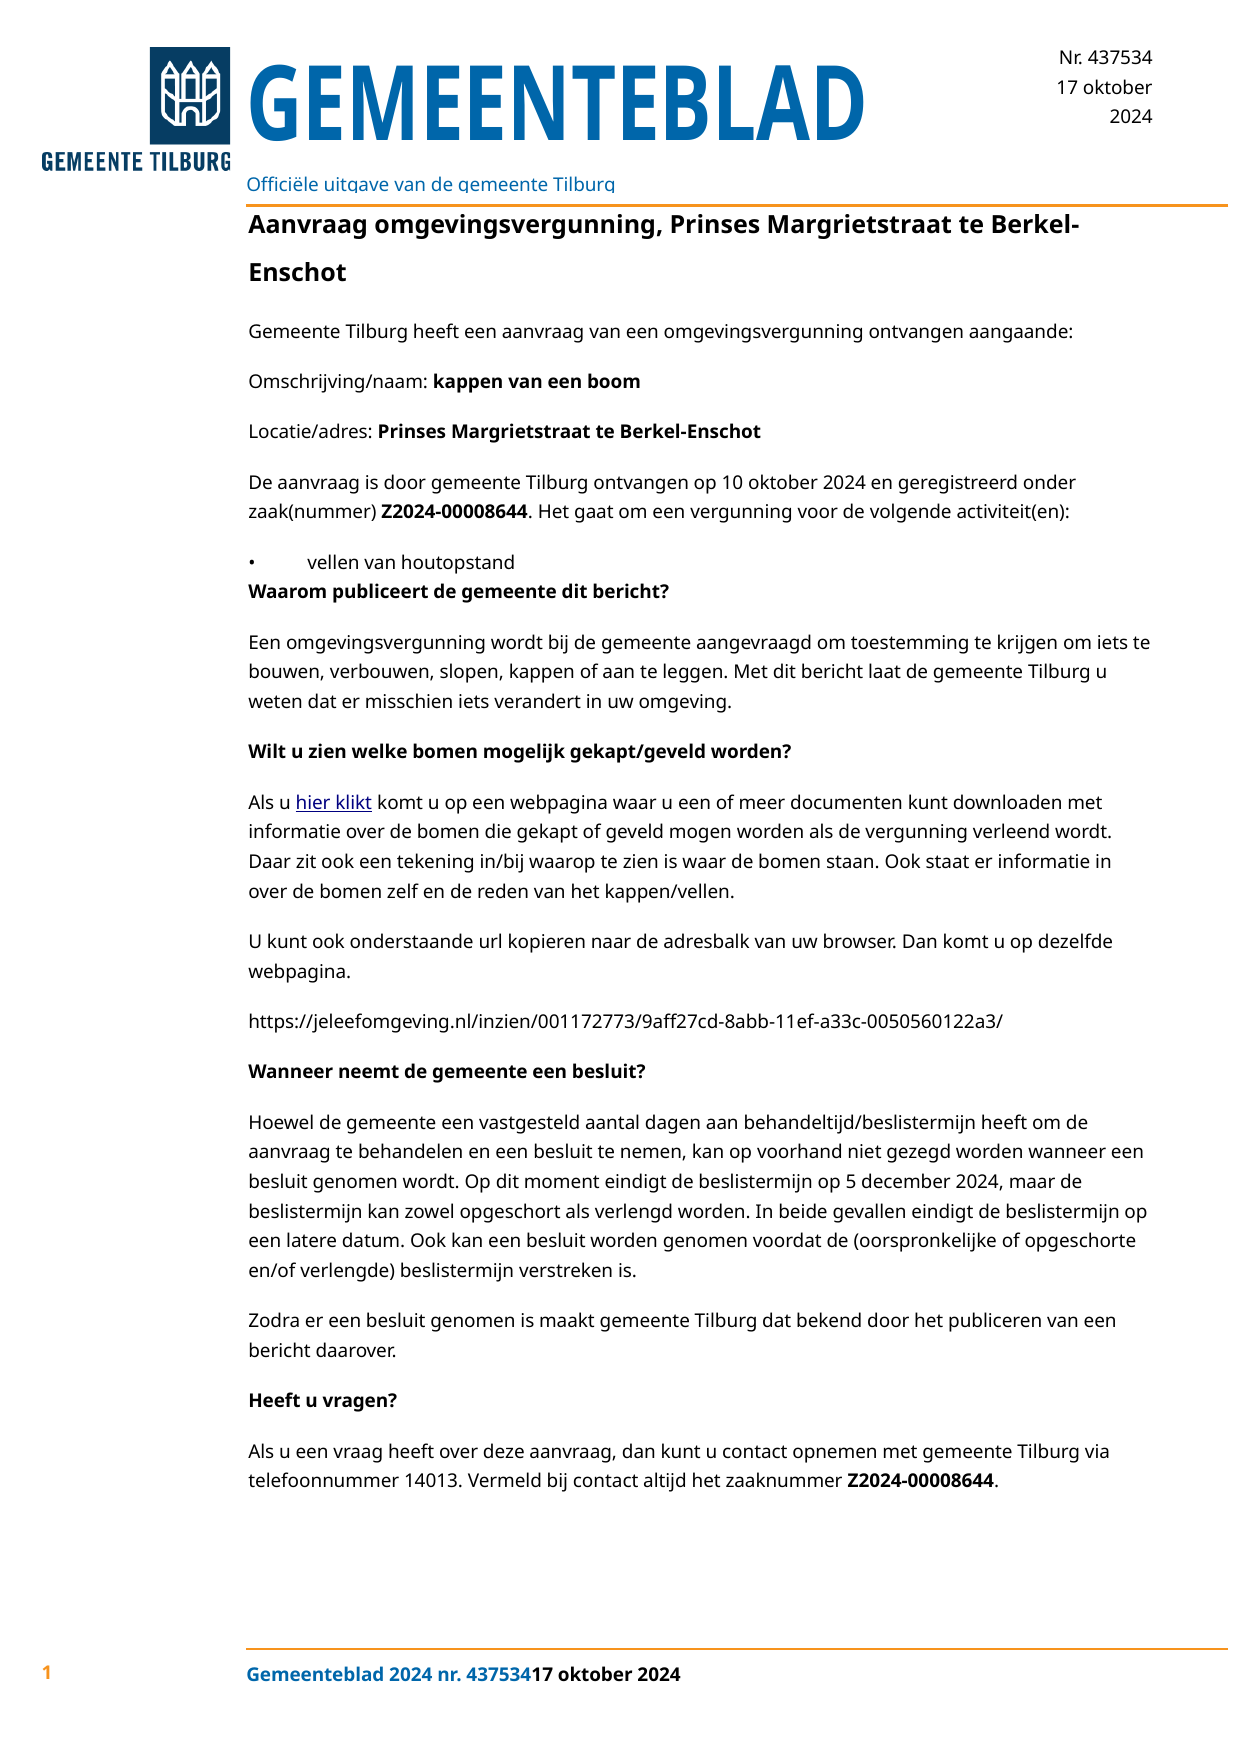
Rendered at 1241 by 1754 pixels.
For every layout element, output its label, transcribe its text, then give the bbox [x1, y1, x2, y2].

text Wilt u zien welke bomen mogelijk gekapt/geveld worden? [248, 739, 1152, 764]
text Waarom publiceert de gemeente dit bericht? [248, 579, 1152, 604]
picture [41, 47, 231, 172]
text Zodra er een besluit genomen is maakt gemeente Tilburg dat bekend door het publiceren van een bericht daarover. [248, 1307, 1152, 1363]
text Aanvraag omgevingsvergunning, Prinses Margrietstraat te Berkel-Enschot [248, 207, 1152, 288]
text U kunt ook onderstaande url kopieren naar de adresbalk van uw browser. Dan komt u op dezelfde webpagina. [248, 928, 1152, 984]
text Een omgevingsvergunning wordt bij de gemeente aangevraagd om toestemming te krijgen om iets te bouwen, verbouwen, slopen, kappen of aan te leggen. Met dit bericht laat de gemeente Tilburg u weten dat er misschien iets verandert in uw omgeving. [248, 629, 1152, 714]
text Heeft u vragen? [248, 1387, 1152, 1413]
text De aanvraag is door gemeente Tilburg ontvangen op 10 oktober 2024 en geregistreerd onder zaak(nummer) Z2024-00008644. Het gaat om een vergunning voor de volgende activiteit(en): [248, 469, 1152, 524]
text Wanneer neemt de gemeente een besluit? [248, 1059, 1152, 1084]
text Gemeente Tilburg heeft een aanvraag van een omgevingsvergunning ontvangen aangaande: [248, 318, 1152, 344]
list vellen van houtopstand [248, 549, 1152, 575]
text Als u een vraag heeft over deze aanvraag, dan kunt u contact opnemen met gemeente Tilburg via telefoonnummer 14013. Vermeld bij contact altijd het zaaknummer Z2024-00008644. [248, 1438, 1152, 1493]
text Als u hier klikt komt u op een webpagina waar u een of meer documenten kunt downloaden met informatie over de bomen die gekapt of geveld mogen worden als de vergunning verleend wordt. Daar zit ook een tekening in/bij waarop te zien is waar de bomen staan. Ook staat er informatie in over de bomen zelf en de reden van het kappen/vellen. [248, 789, 1152, 904]
text Omschrijving/naam: kappen van een boom [248, 368, 1152, 394]
text Locatie/adres: Prinses Margrietstraat te Berkel-Enschot [248, 419, 1152, 444]
text Hoewel de gemeente een vastgesteld aantal dagen aan behandeltijd/beslistermijn heeft om de aanvraag te behandelen en een besluit te nemen, kan op voorhand niet gezegd worden wanneer een besluit genomen wordt. Op dit moment eindigt de beslistermijn op 5 december 2024, maar de beslistermijn kan zowel opgeschort als verlengd worden. In beide gevallen eindigt de beslistermijn op een latere datum. Ook kan een besluit worden genomen voordat de (oorspronkelijke of opgeschorte en/of verlengde) beslistermijn verstreken is. [248, 1109, 1152, 1283]
text https://jeleefomgeving.nl/inzien/001172773/9aff27cd-8abb-11ef-a33c-0050560122a3/ [248, 1008, 1152, 1034]
